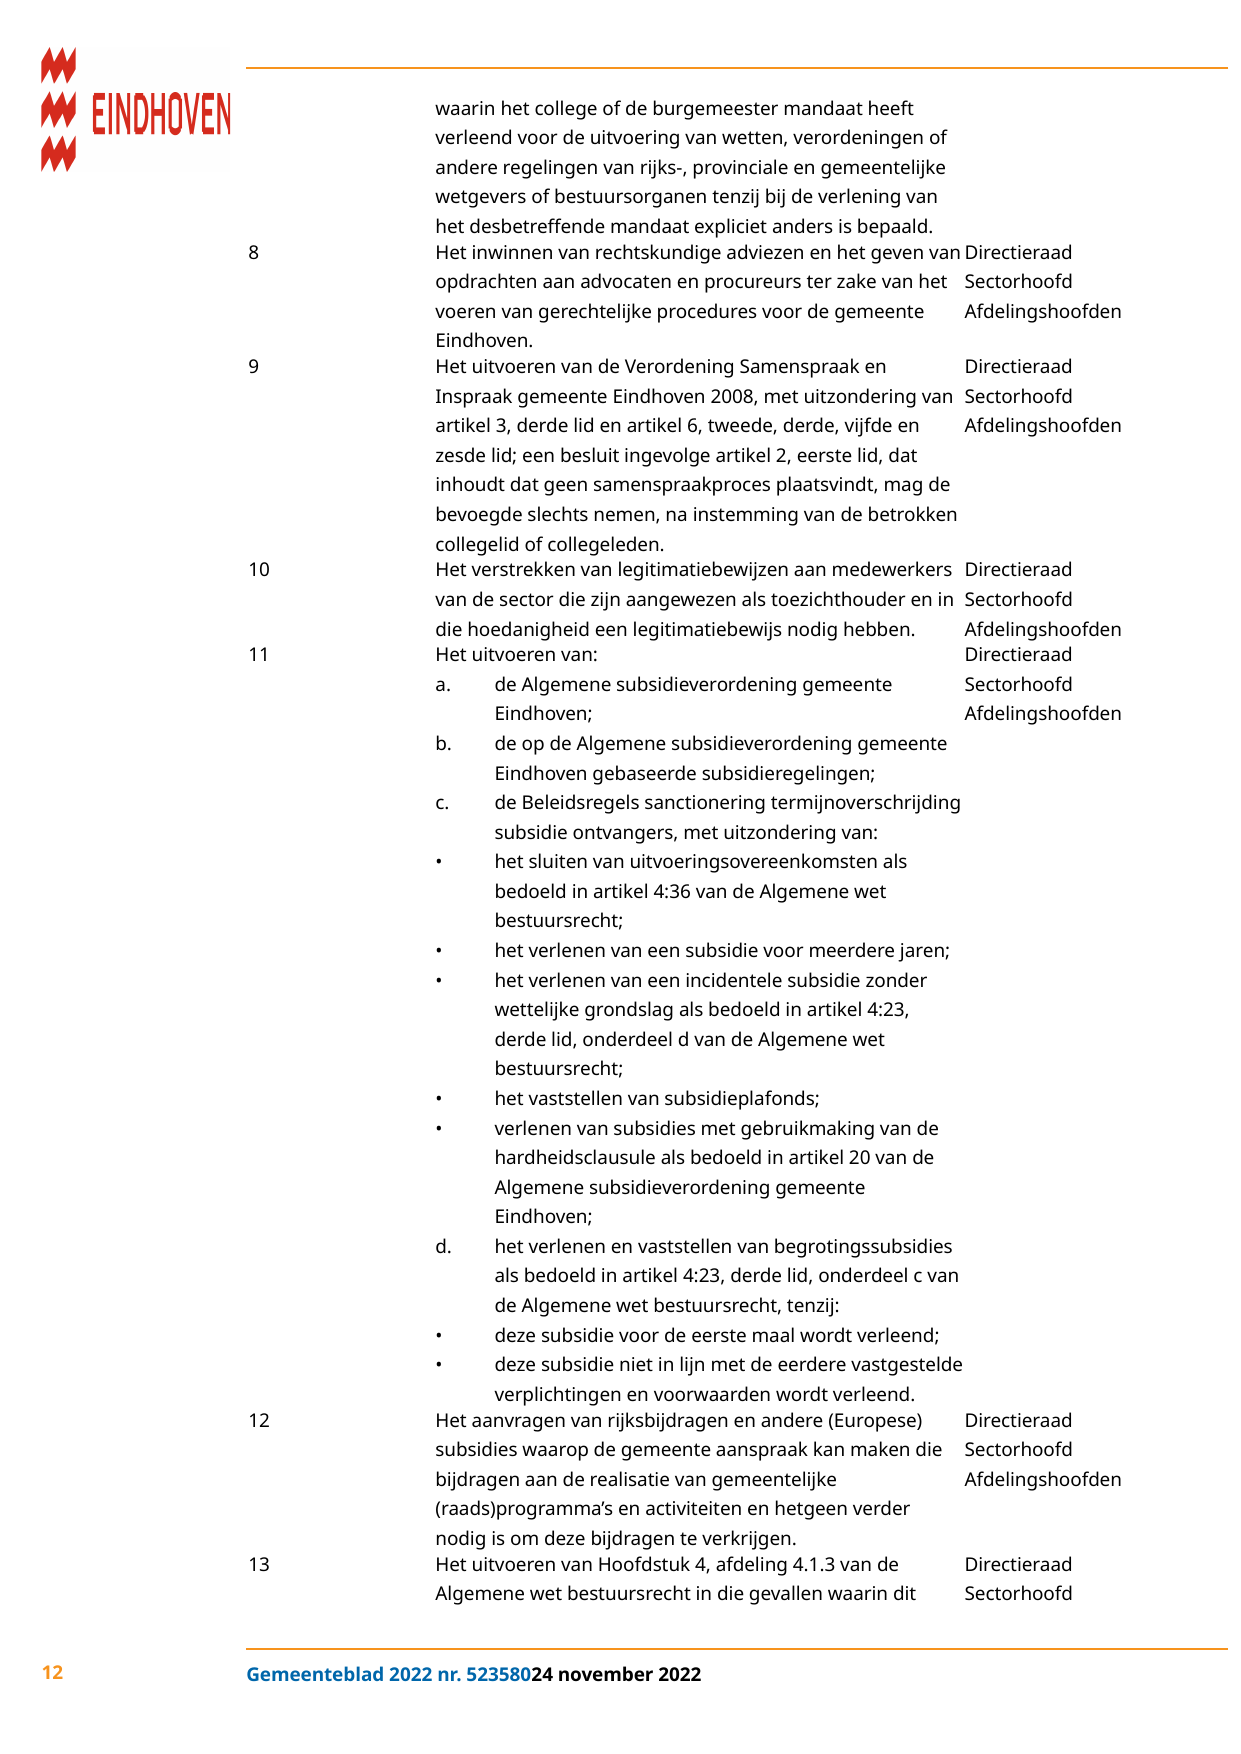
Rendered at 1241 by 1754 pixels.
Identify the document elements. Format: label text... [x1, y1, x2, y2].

table_cell Directieraad Sectorhoofd Afdelingshoofden [964, 353, 1152, 557]
table_cell 11 [248, 641, 435, 1407]
table_cell 8 [248, 239, 435, 353]
table_cell Het uitvoeren van: de Algemene subsidieverordening gemeente Eindhoven; de op de Algemene subsidieverordening gemeente Eindhoven gebaseerde subsidieregelingen; de Beleidsregels sanctionering termijnoverschrijding subsidie ontvangers, met uitzondering van: het sluiten van uitvoeringsovereenkomsten als bedoeld in artikel 4:36 van de Algemene wet bestuursrecht; het verlenen van een subsidie voor meerdere jaren; het verlenen van een incidentele subsidie zonder wettelijke grondslag als bedoeld in artikel 4:23, derde lid, onderdeel d van de Algemene wet bestuursrecht; het vaststellen van subsidieplafonds; verlenen van subsidies met gebruikmaking van de hardheidsclausule als bedoeld in artikel 20 van de Algemene subsidieverordening gemeente Eindhoven; het verlenen en vaststellen van begrotingssubsidies als bedoeld in artikel 4:23, derde lid, onderdeel c van de Algemene wet bestuursrecht, tenzij: deze subsidie voor de eerste maal wordt verleend; deze subsidie niet in lijn met de eerdere vastgestelde verplichtingen en voorwaarden wordt verleend. [435, 641, 964, 1407]
table_cell Het uitvoeren van Hoofdstuk 4, afdeling 4.1.3 van de Algemene wet bestuursrecht in die gevallen waarin dit [435, 1551, 964, 1606]
table_cell Directieraad Sectorhoofd Afdelingshoofden [964, 557, 1152, 641]
table_cell Het inwinnen van rechtskundige adviezen en het geven van opdrachten aan advocaten en procureurs ter zake van het voeren van gerechtelijke procedures voor de gemeente Eindhoven. [435, 239, 964, 353]
table_cell 12 [248, 1407, 435, 1551]
table_cell Directieraad Sectorhoofd Afdelingshoofden [964, 239, 1152, 353]
table_cell [964, 95, 1152, 239]
table_cell [248, 95, 435, 239]
table_cell Het verstrekken van legitimatiebewijzen aan medewerkers van de sector die zijn aangewezen als toezichthouder en in die hoedanigheid een legitimatiebewijs nodig hebben. [435, 557, 964, 641]
table_cell Directieraad Sectorhoofd Afdelingshoofden [964, 641, 1152, 1407]
table_cell Directieraad Sectorhoofd Afdelingshoofden [964, 1407, 1152, 1551]
table_cell Het uitvoeren van de Verordening Samenspraak en Inspraak gemeente Eindhoven 2008, met uitzondering van artikel 3, derde lid en artikel 6, tweede, derde, vijfde en zesde lid; een besluit ingevolge artikel 2, eerste lid, dat inhoudt dat geen samenspraakproces plaatsvindt, mag de bevoegde slechts nemen, na instemming van de betrokken collegelid of collegeleden. [435, 353, 964, 557]
table_cell 10 [248, 557, 435, 641]
table_cell waarin het college of de burgemeester mandaat heeft verleend voor de uitvoering van wetten, verordeningen of andere regelingen van rijks-, provinciale en gemeentelijke wetgevers of bestuursorganen tenzij bij de verlening van het desbetreffende mandaat expliciet anders is bepaald. [435, 95, 964, 239]
table_cell 9 [248, 353, 435, 557]
table_cell 13 [248, 1551, 435, 1606]
table_cell Directieraad Sectorhoofd [964, 1551, 1152, 1606]
table_cell Het aanvragen van rijksbijdragen en andere (Europese) subsidies waarop de gemeente aanspraak kan maken die bijdragen aan de realisatie van gemeentelijke (raads)programma’s en activiteiten en hetgeen verder nodig is om deze bijdragen te verkrijgen. [435, 1407, 964, 1551]
picture [41, 47, 231, 172]
